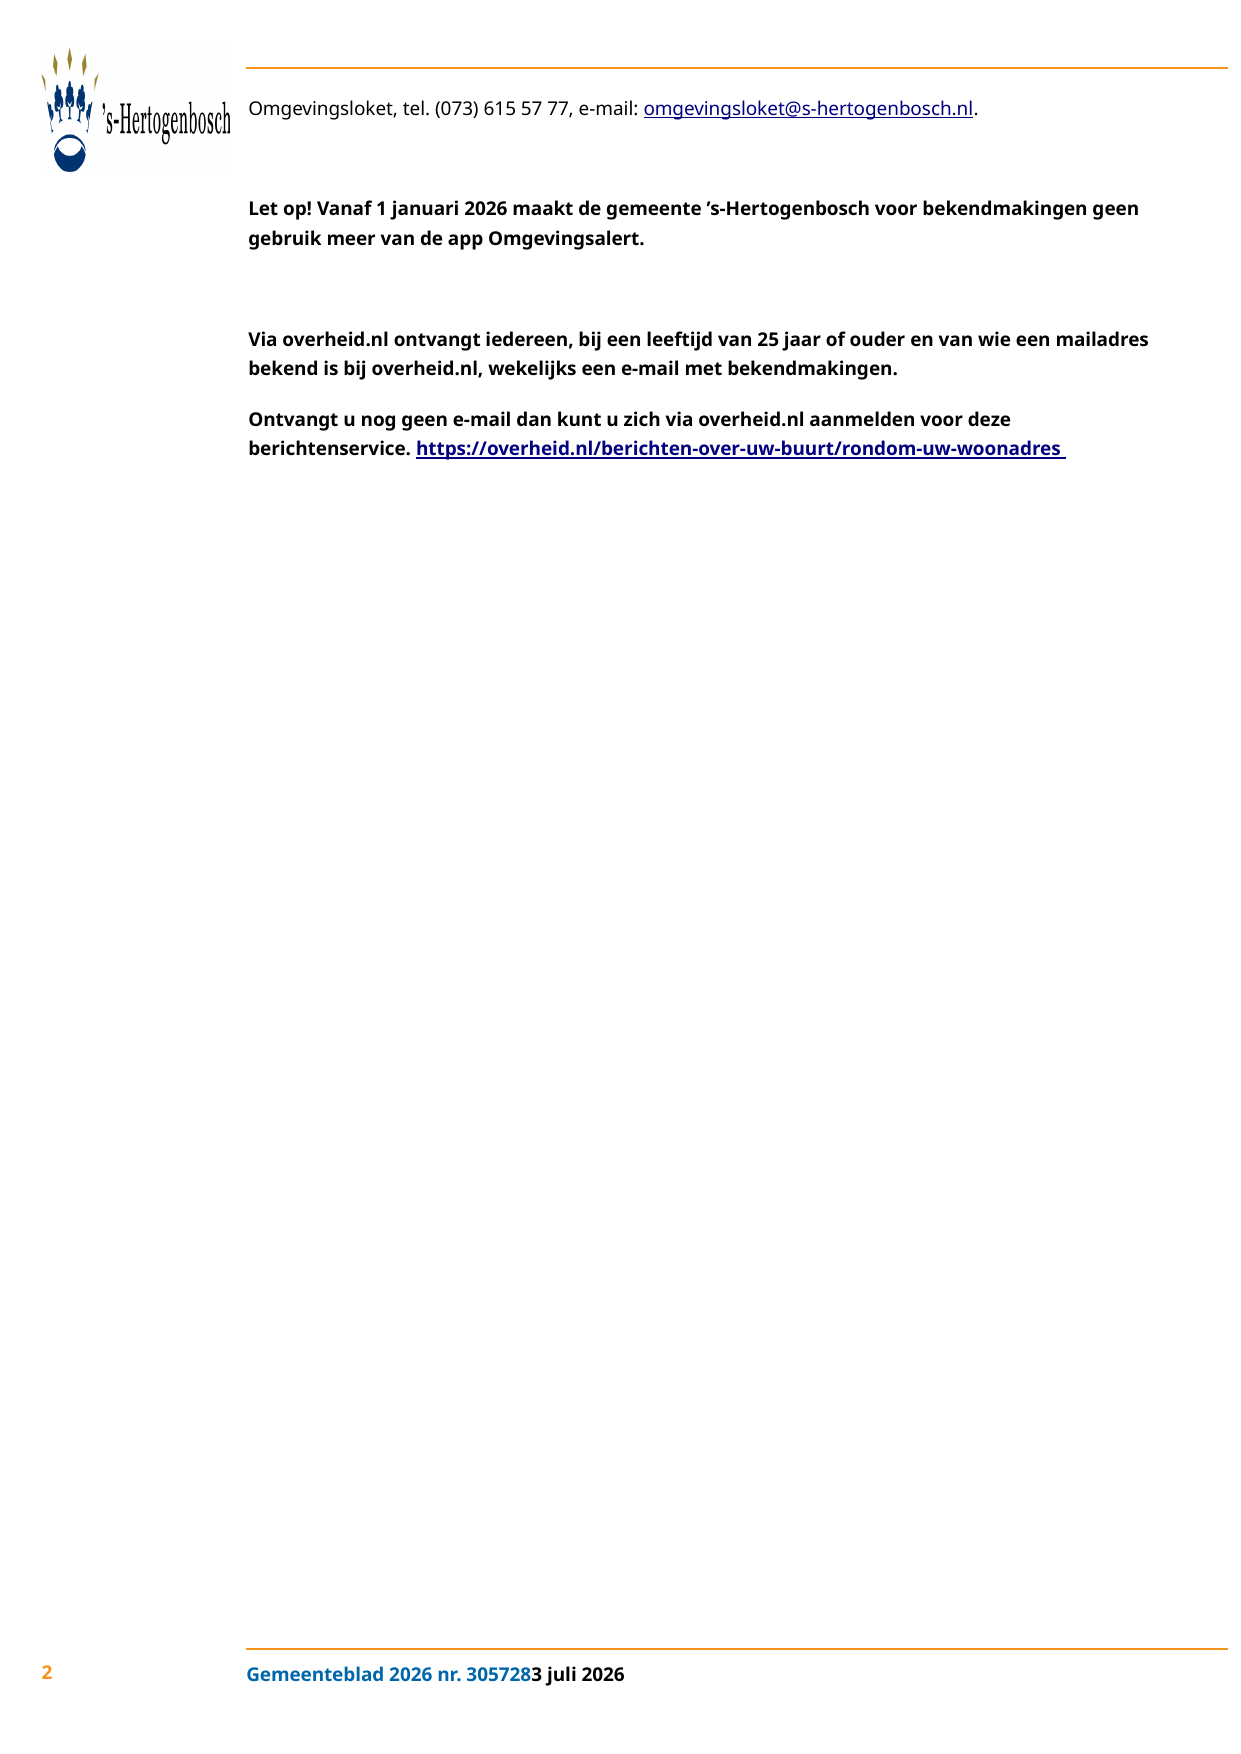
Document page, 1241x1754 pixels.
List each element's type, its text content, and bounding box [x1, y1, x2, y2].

text Omgevingsloket, tel. (073) 615 57 77, e-mail: omgevingsloket@s-hertogenbosch.nl. [248, 95, 1152, 121]
text Via overheid.nl ontvangt iedereen, bij een leeftijd van 25 jaar of ouder en van wie een mailadres bekend is bij overheid.nl, wekelijks een e-mail met bekendmakingen. [248, 326, 1152, 381]
picture [41, 47, 231, 172]
text Ontvangt u nog geen e-mail dan kunt u zich via overheid.nl aanmelden voor deze berichtenservice. https://overheid.nl/berichten-over-uw-buurt/rondom-uw-woonadres [248, 406, 1152, 461]
text Let op! Vanaf 1 januari 2026 maakt de gemeente ’s-Hertogenbosch voor bekendmakingen geen gebruik meer van de app Omgevingsalert. [248, 196, 1152, 251]
